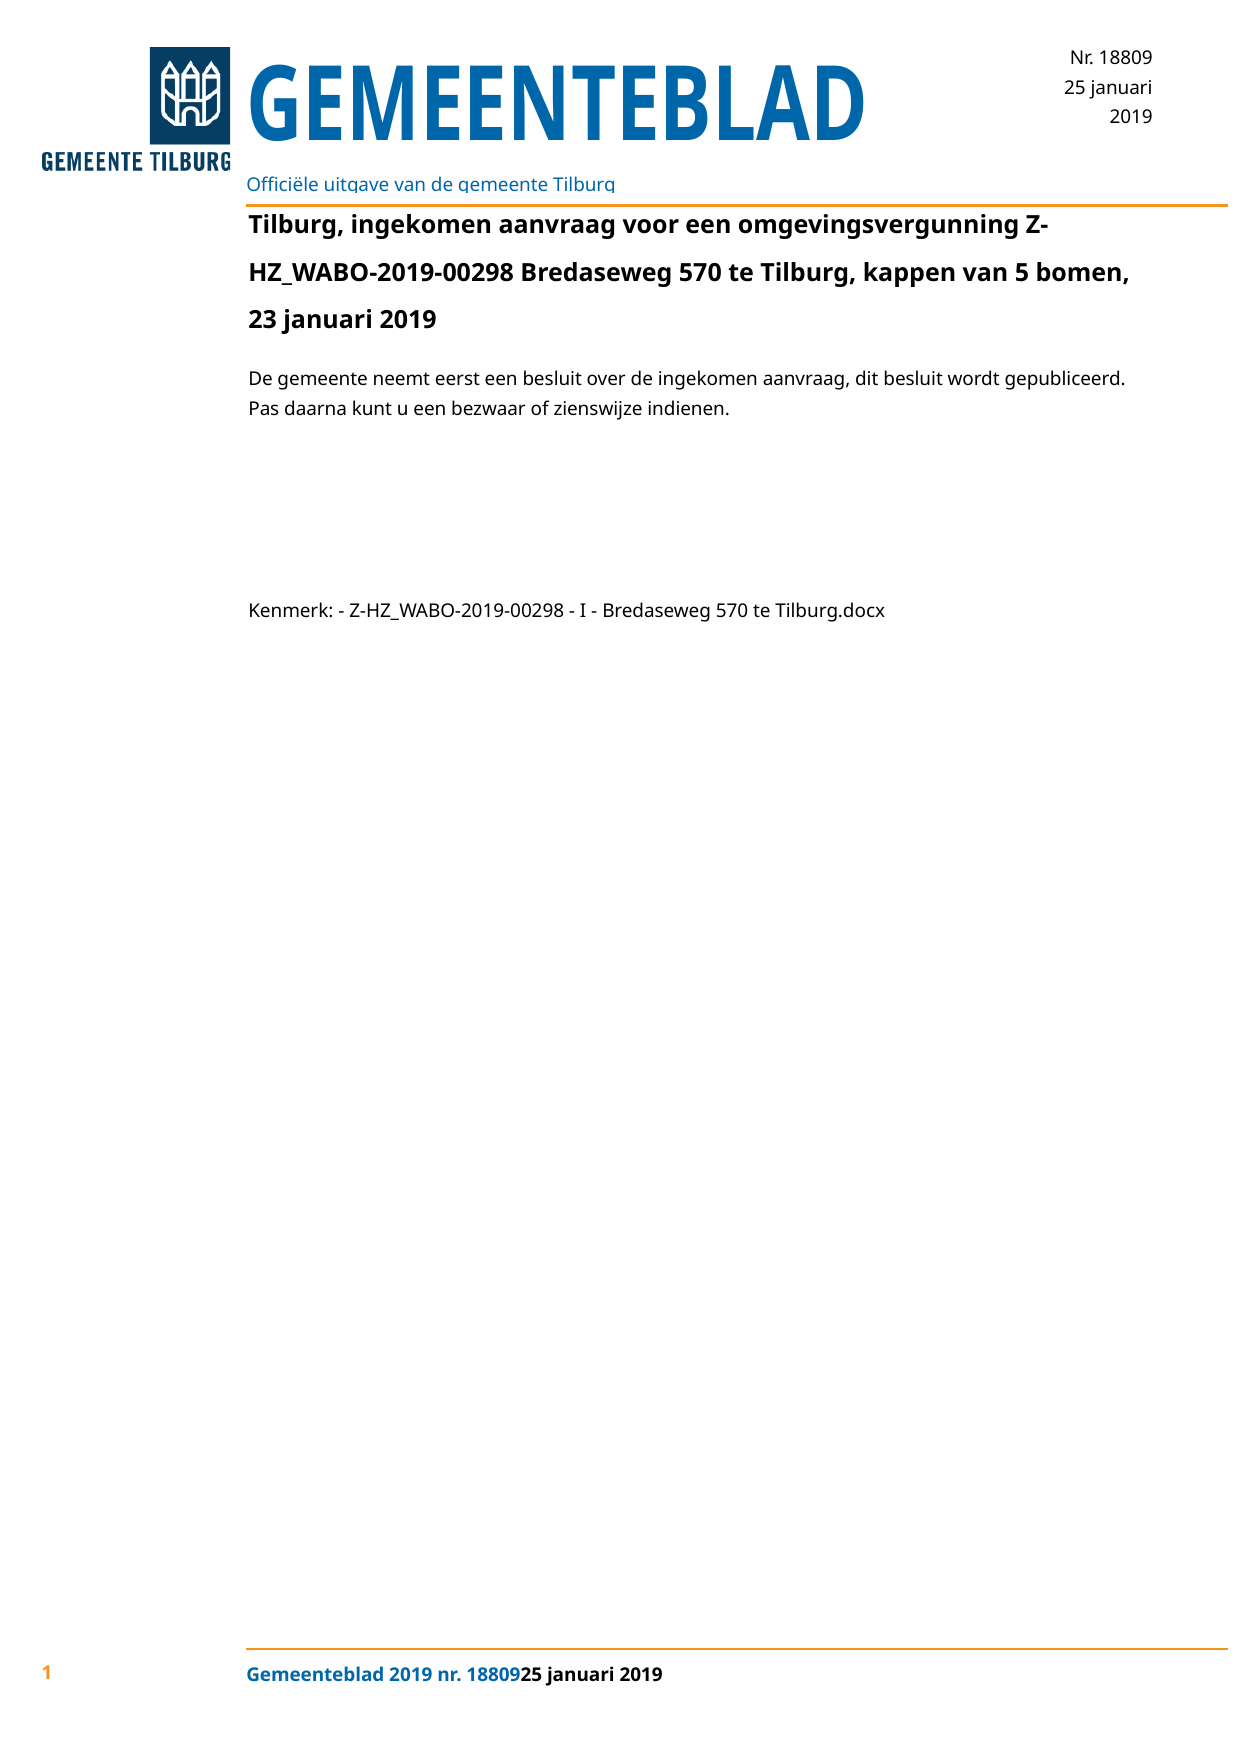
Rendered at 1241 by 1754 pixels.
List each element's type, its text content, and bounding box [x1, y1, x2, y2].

picture [41, 47, 231, 172]
text De gemeente neemt eerst een besluit over de ingekomen aanvraag, dit besluit wordt gepubliceerd. Pas daarna kunt u een bezwaar of zienswijze indienen. [248, 366, 1152, 421]
text Kenmerk: - Z-HZ_WABO-2019-00298 - I - Bredaseweg 570 te Tilburg.docx [248, 597, 1152, 622]
text Tilburg, ingekomen aanvraag voor een omgevingsvergunning Z-HZ_WABO-2019-00298 Bredaseweg 570 te Tilburg, kappen van 5 bomen, 23 januari 2019 [248, 207, 1152, 336]
